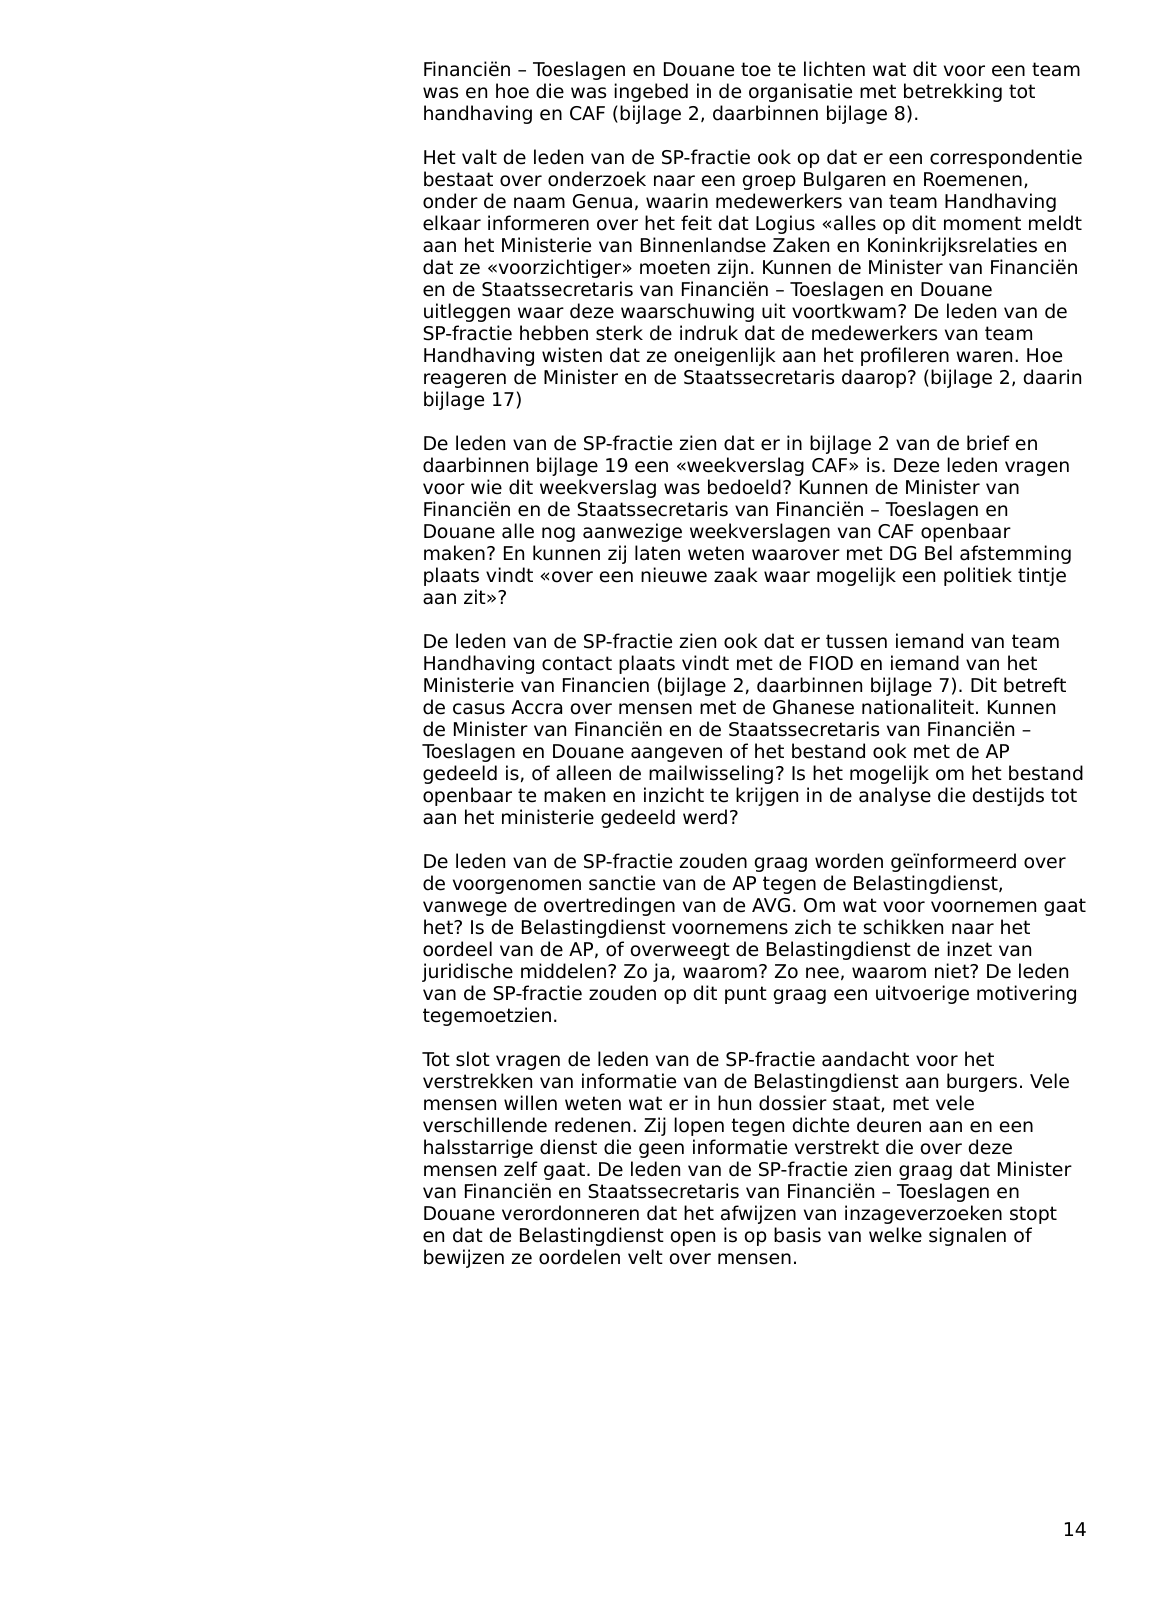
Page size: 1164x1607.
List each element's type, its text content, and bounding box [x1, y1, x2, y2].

text Het valt de leden van de SP-fractie ook op dat er een correspondentie bestaat over onderzoek naar een groep Bulgaren en Roemenen, onder de naam Genua, waarin medewerkers van team Handhaving elkaar informeren over het feit dat Logius «alles op dit moment meldt aan het Ministerie van Binnenlandse Zaken en Koninkrijksrelaties en dat ze «voorzichtiger» moeten zijn. Kunnen de Minister van Financiën en de Staatssecretaris van Financiën – Toeslagen en Douane uitleggen waar deze waarschuwing uit voortkwam? De leden van de SP-fractie hebben sterk de indruk dat de medewerkers van team Handhaving wisten dat ze oneigenlijk aan het profileren waren. Hoe reageren de Minister en de Staatssecretaris daarop? (bijlage 2, daarin bijlage 17) [422, 147, 1087, 411]
text De leden van de SP-fractie zouden graag worden geïnformeerd over de voorgenomen sanctie van de AP tegen de Belastingdienst, vanwege de overtredingen van de AVG. Om wat voor voornemen gaat het? Is de Belastingdienst voornemens zich te schikken naar het oordeel van de AP, of overweegt de Belastingdienst de inzet van juridische middelen? Zo ja, waarom? Zo nee, waarom niet? De leden van de SP-fractie zouden op dit punt graag een uitvoerige motivering tegemoetzien. [422, 851, 1087, 1027]
text De leden van de SP-fractie zien ook dat er tussen iemand van team Handhaving contact plaats vindt met de FIOD en iemand van het Ministerie van Financien (bijlage 2, daarbinnen bijlage 7). Dit betreft de casus Accra over mensen met de Ghanese nationaliteit. Kunnen de Minister van Financiën en de Staatssecretaris van Financiën – Toeslagen en Douane aangeven of het bestand ook met de AP gedeeld is, of alleen de mailwisseling? Is het mogelijk om het bestand openbaar te maken en inzicht te krijgen in de analyse die destijds tot aan het ministerie gedeeld werd? [422, 631, 1087, 829]
text Financiën – Toeslagen en Douane toe te lichten wat dit voor een team was en hoe die was ingebed in de organisatie met betrekking tot handhaving en CAF (bijlage 2, daarbinnen bijlage 8). [422, 59, 1087, 125]
text De leden van de SP-fractie zien dat er in bijlage 2 van de brief en daarbinnen bijlage 19 een «weekverslag CAF» is. Deze leden vragen voor wie dit weekverslag was bedoeld? Kunnen de Minister van Financiën en de Staatssecretaris van Financiën – Toeslagen en Douane alle nog aanwezige weekverslagen van CAF openbaar maken? En kunnen zij laten weten waarover met DG Bel afstemming plaats vindt «over een nieuwe zaak waar mogelijk een politiek tintje aan zit»? [422, 433, 1087, 609]
text Tot slot vragen de leden van de SP-fractie aandacht voor het verstrekken van informatie van de Belastingdienst aan burgers. Vele mensen willen weten wat er in hun dossier staat, met vele verschillende redenen. Zij lopen tegen dichte deuren aan en een halsstarrige dienst die geen informatie verstrekt die over deze mensen zelf gaat. De leden van de SP-fractie zien graag dat Minister van Financiën en Staatssecretaris van Financiën – Toeslagen en Douane verordonneren dat het afwijzen van inzageverzoeken stopt en dat de Belastingdienst open is op basis van welke signalen of bewijzen ze oordelen velt over mensen. [422, 1049, 1087, 1269]
